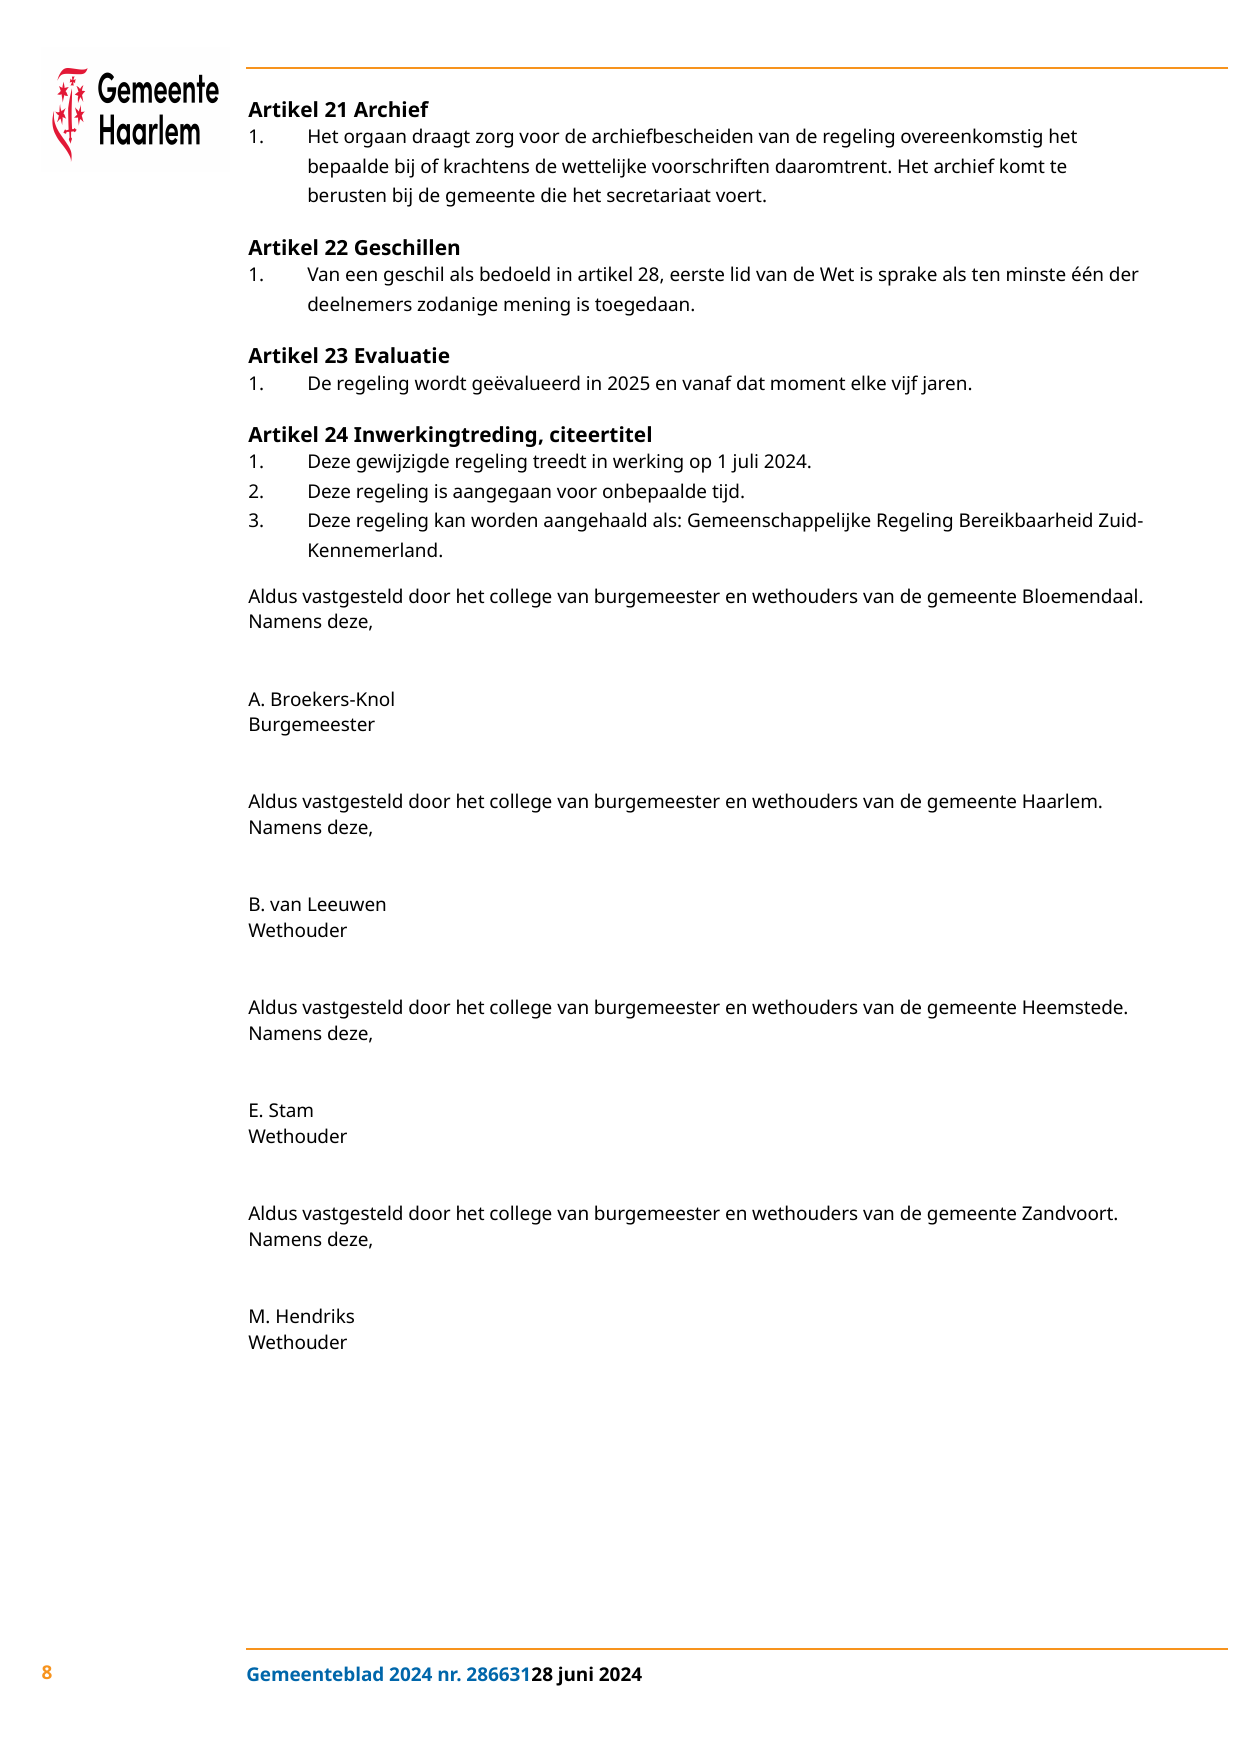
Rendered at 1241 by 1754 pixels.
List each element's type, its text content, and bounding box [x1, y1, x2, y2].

text Aldus vastgesteld door het college van burgemeester en wethouders van de gemeente Bloemendaal. [248, 583, 1152, 609]
text Burgemeester [248, 712, 1152, 737]
text A. Broekers-Knol [248, 686, 1152, 712]
text Artikel 23 Evaluatie [248, 341, 1152, 370]
text Wethouder [248, 1329, 1152, 1355]
text Aldus vastgesteld door het college van burgemeester en wethouders van de gemeente Zandvoort. Namens deze, [248, 1200, 1152, 1252]
text Namens deze, [248, 609, 1152, 634]
picture [41, 47, 231, 172]
text Aldus vastgesteld door het college van burgemeester en wethouders van de gemeente Heemstede. Namens deze, [248, 994, 1152, 1046]
list Deze regeling kan worden aangehaald als: Gemeenschappelijke Regeling Bereikbaarheid Zuid-Kennemerland. [248, 508, 1152, 563]
text B. van Leeuwen [248, 892, 1152, 917]
text Artikel 21 Archief [248, 95, 1152, 123]
text E. Stam [248, 1097, 1152, 1123]
text M. Hendriks [248, 1303, 1152, 1329]
text Artikel 24 Inwerkingtreding, citeertitel [248, 420, 1152, 448]
list Het orgaan draagt zorg voor de archiefbescheiden van de regeling overeenkomstig het bepaalde bij of krachtens de wettelijke voorschriften daaromtrent. Het archief komt te berusten bij de gemeente die het secretariaat voert. [248, 123, 1152, 208]
text Wethouder [248, 1123, 1152, 1149]
text Wethouder [248, 917, 1152, 943]
text Aldus vastgesteld door het college van burgemeester en wethouders van de gemeente Haarlem. Namens deze, [248, 789, 1152, 840]
list Van een geschil als bedoeld in artikel 28, eerste lid van de Wet is sprake als ten minste één der deelnemers zodanige mening is toegedaan. [248, 261, 1152, 317]
list Deze regeling is aangegaan voor onbepaalde tijd. [248, 478, 1152, 504]
text Artikel 22 Geschillen [248, 233, 1152, 261]
list Deze gewijzigde regeling treedt in werking op 1 juli 2024. [248, 448, 1152, 474]
list De regeling wordt geëvalueerd in 2025 en vanaf dat moment elke vijf jaren. [248, 370, 1152, 395]
